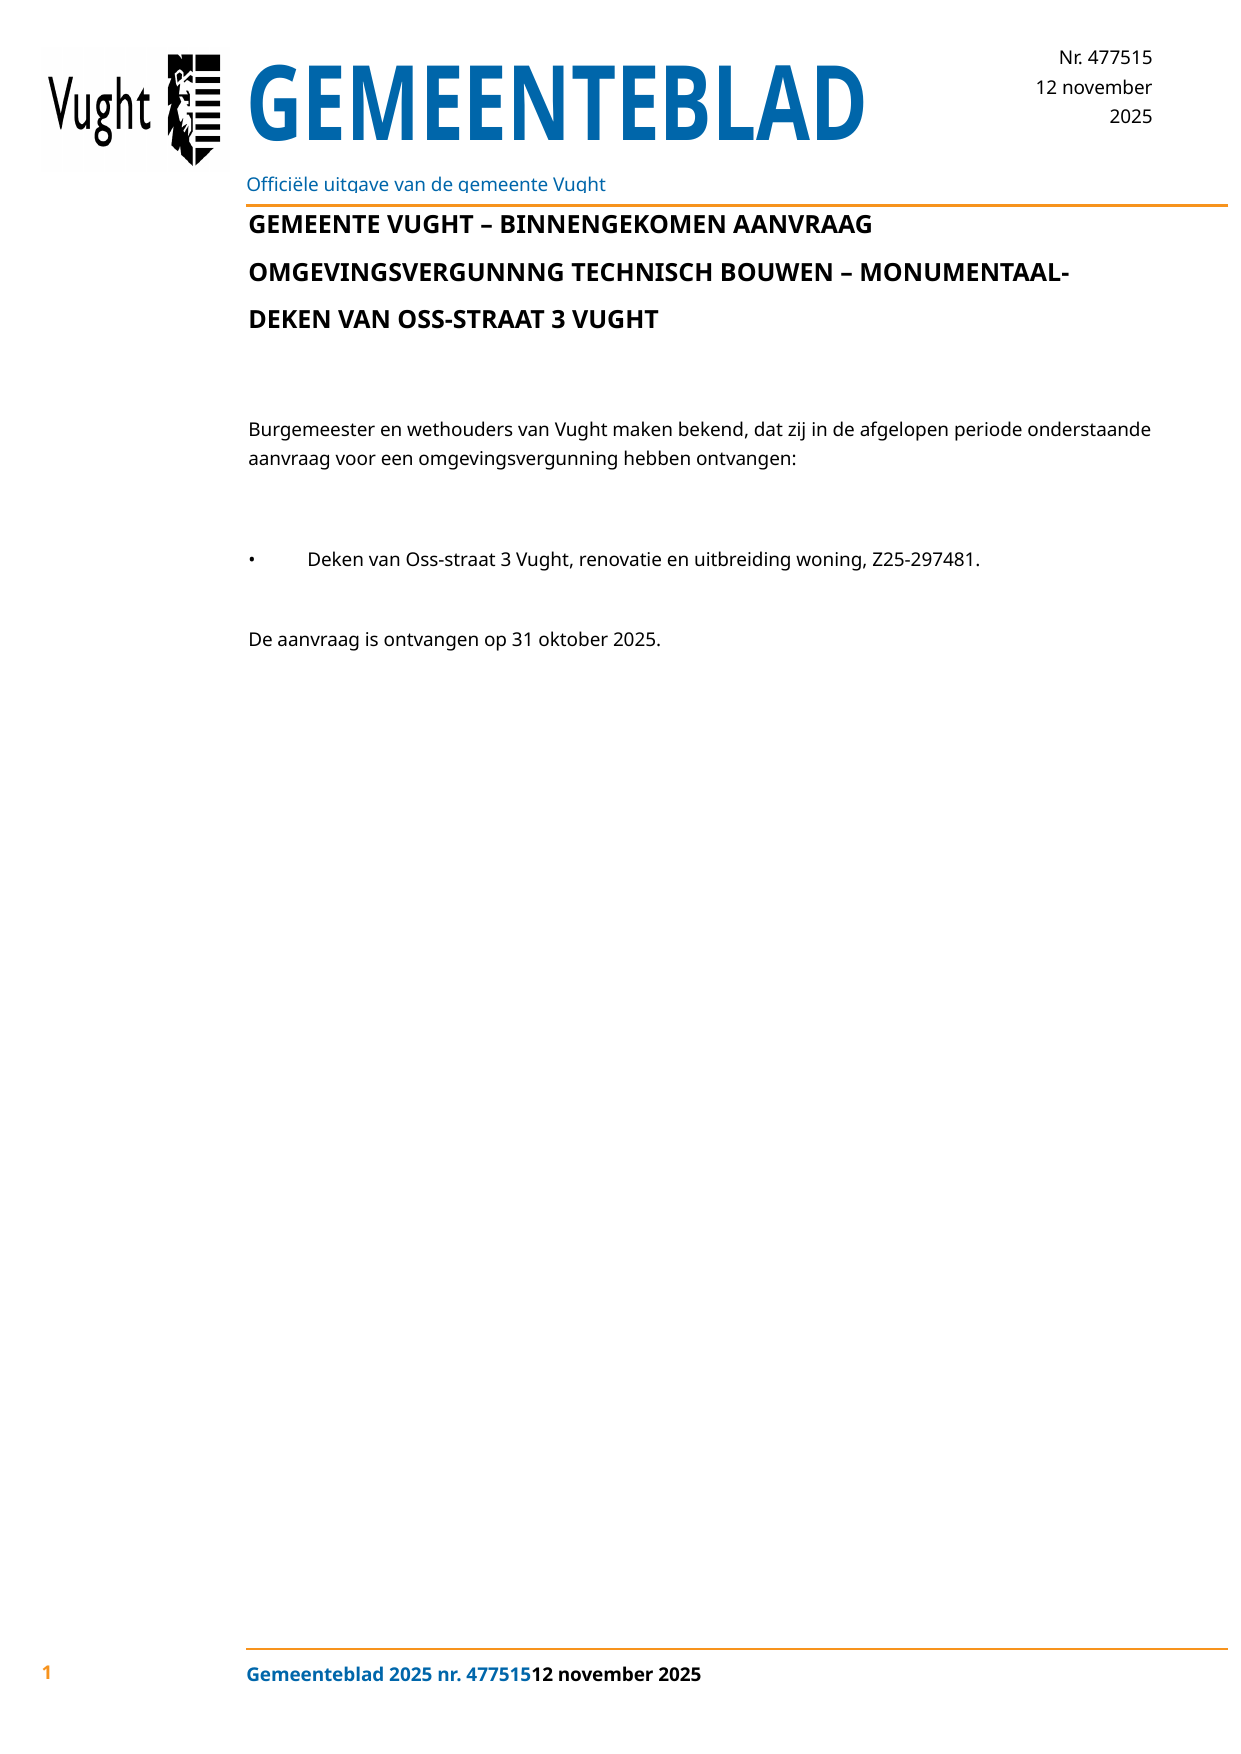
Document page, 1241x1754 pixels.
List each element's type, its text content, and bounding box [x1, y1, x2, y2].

picture [41, 47, 231, 172]
text De aanvraag is ontvangen op 31 oktober 2025. [248, 626, 1152, 652]
text Burgemeester en wethouders van Vught maken bekend, dat zij in de afgelopen periode onderstaande aanvraag voor een omgevingsvergunning hebben ontvangen: [248, 416, 1152, 471]
text GEMEENTE VUGHT – BINNENGEKOMEN AANVRAAG OMGEVINGSVERGUNNNG TECHNISCH BOUWEN – MONUMENTAAL- DEKEN VAN OSS-STRAAT 3 VUGHT [248, 207, 1152, 336]
list Deken van Oss-straat 3 Vught, renovatie en uitbreiding woning, Z25-297481. [248, 546, 1152, 572]
